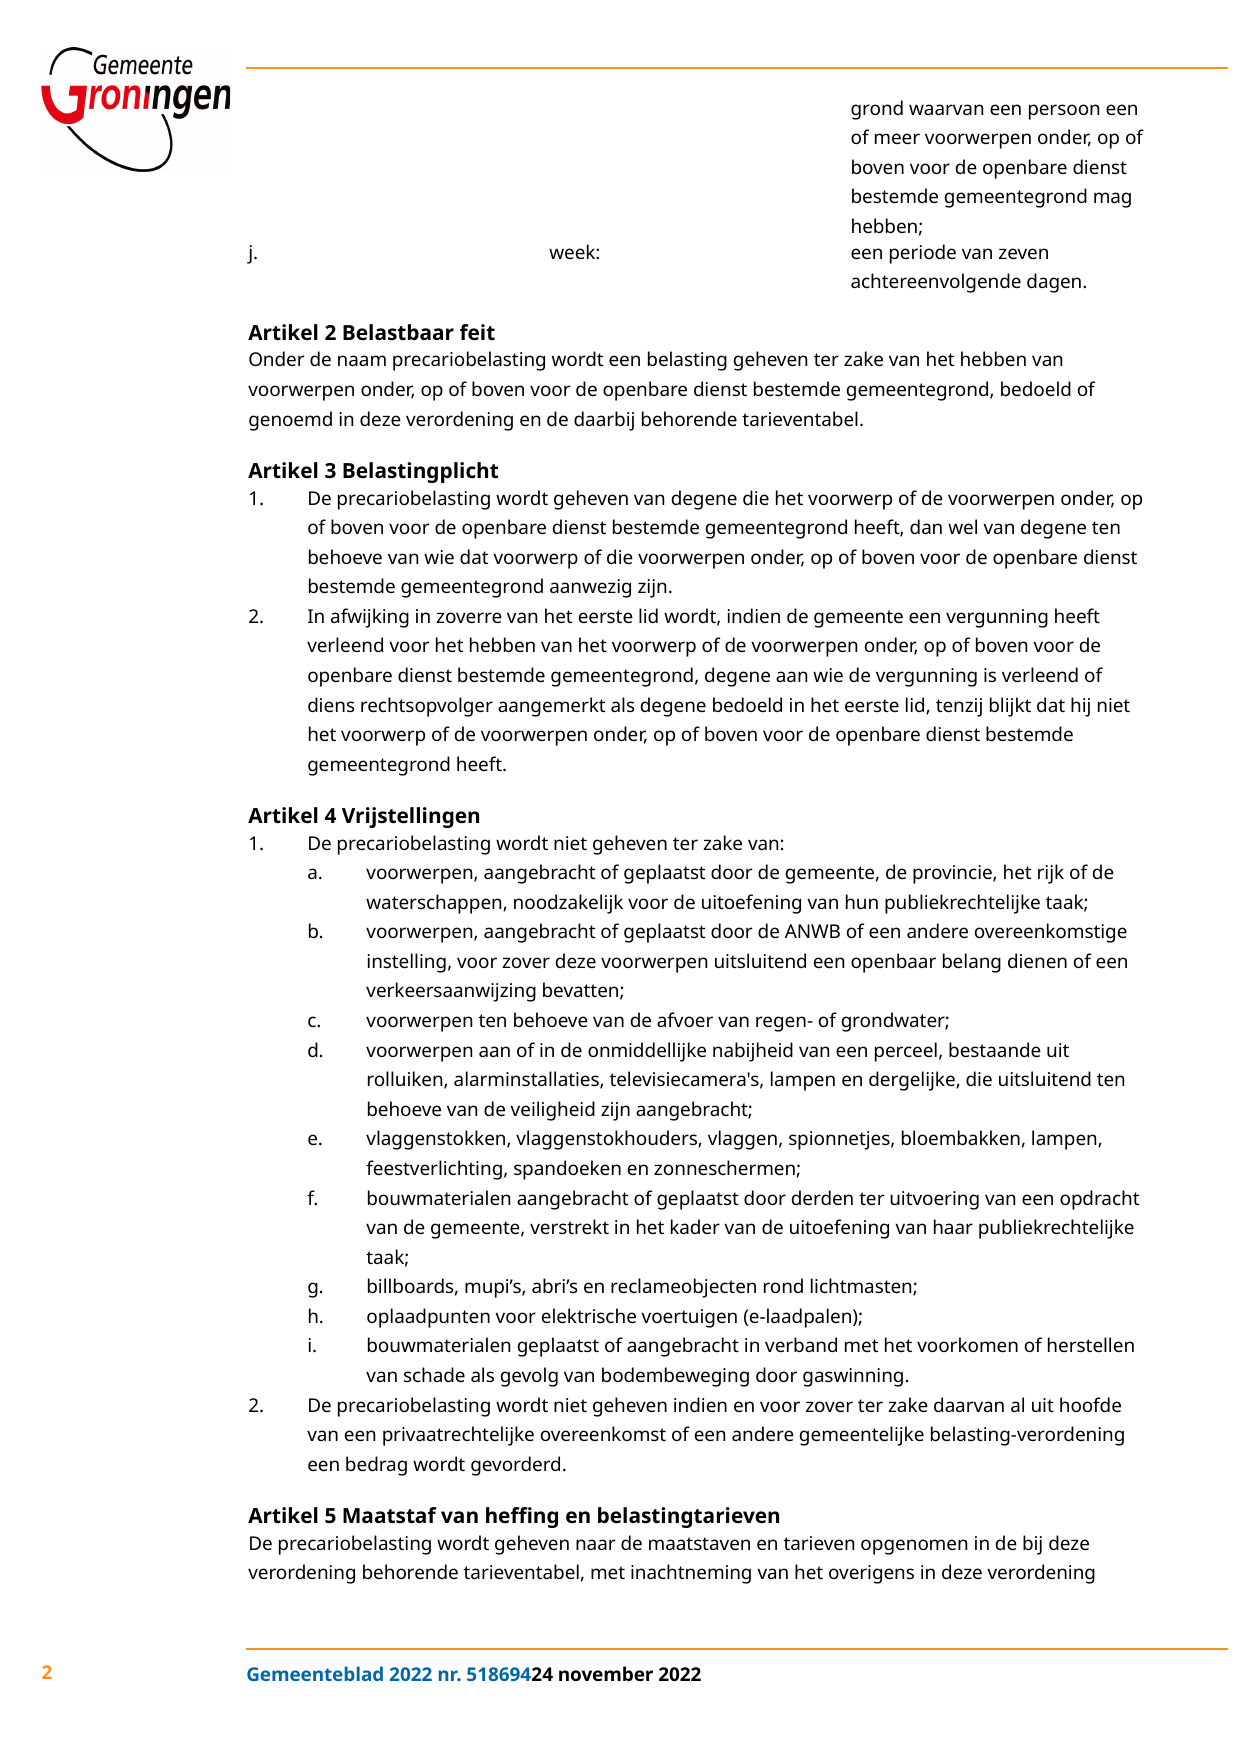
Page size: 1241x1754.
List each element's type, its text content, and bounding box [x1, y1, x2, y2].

text Artikel 5 Maatstaf van heffing en belastingtarieven [248, 1501, 1152, 1530]
list De precariobelasting wordt niet geheven indien en voor zover ter zake daarvan al uit hoofde van een privaatrechtelijke overeenkomst of een andere gemeentelijke belasting-verordening een bedrag wordt gevorderd. [248, 1392, 1152, 1477]
picture [41, 47, 231, 172]
list billboards, mupi’s, abri’s en reclameobjecten rond lichtmasten; [307, 1273, 1152, 1299]
table_cell j. [248, 239, 549, 294]
text Onder de naam precariobelasting wordt een belasting geheven ter zake van het hebben van voorwerpen onder, op of boven voor de openbare dienst bestemde gemeentegrond, bedoeld of genoemd in deze verordening en de daarbij behorende tarieventabel. [248, 347, 1152, 432]
text Artikel 3 Belastingplicht [248, 456, 1152, 485]
table_cell [549, 95, 850, 239]
list oplaadpunten voor elektrische voertuigen (e-laadpalen); [307, 1303, 1152, 1329]
text De precariobelasting wordt geheven naar de maatstaven en tarieven opgenomen in de bij deze verordening behorende tarieventabel, met inachtneming van het overigens in deze verordening [248, 1530, 1152, 1585]
text Artikel 2 Belastbaar feit [248, 318, 1152, 347]
table_cell [248, 95, 549, 239]
list vlaggenstokken, vlaggenstokhouders, vlaggen, spionnetjes, bloembakken, lampen, feestverlichting, spandoeken en zonneschermen; [307, 1126, 1152, 1181]
list De precariobelasting wordt niet geheven ter zake van: [248, 830, 1152, 856]
table_cell een periode van zeven achtereenvolgende dagen. [850, 239, 1152, 294]
list voorwerpen aan of in de onmiddellijke nabijheid van een perceel, bestaande uit rolluiken, alarminstallaties, televisiecamera's, lampen en dergelijke, die uitsluitend ten behoeve van de veiligheid zijn aangebracht; [307, 1037, 1152, 1122]
text Artikel 4 Vrijstellingen [248, 801, 1152, 830]
list voorwerpen, aangebracht of geplaatst door de ANWB of een andere overeenkomstige instelling, voor zover deze voorwerpen uitsluitend een openbaar belang dienen of een verkeersaanwijzing bevatten; [307, 918, 1152, 1003]
table_cell grond waarvan een persoon een of meer voorwerpen onder, op of boven voor de openbare dienst bestemde gemeentegrond mag hebben; [850, 95, 1152, 239]
list De precariobelasting wordt geheven van degene die het voorwerp of de voorwerpen onder, op of boven voor de openbare dienst bestemde gemeentegrond heeft, dan wel van degene ten behoeve van wie dat voorwerp of die voorwerpen onder, op of boven voor de openbare dienst bestemde gemeentegrond aanwezig zijn. [248, 485, 1152, 599]
list bouwmaterialen aangebracht of geplaatst door derden ter uitvoering van een opdracht van de gemeente, verstrekt in het kader van de uitoefening van haar publiekrechtelijke taak; [307, 1185, 1152, 1270]
list voorwerpen, aangebracht of geplaatst door de gemeente, de provincie, het rijk of de waterschappen, noodzakelijk voor de uitoefening van hun publiekrechtelijke taak; [307, 859, 1152, 915]
list voorwerpen ten behoeve van de afvoer van regen- of grondwater; [307, 1007, 1152, 1033]
list bouwmaterialen geplaatst of aangebracht in verband met het voorkomen of herstellen van schade als gevolg van bodembeweging door gaswinning. [307, 1333, 1152, 1388]
table_cell week: [549, 239, 850, 294]
list In afwijking in zoverre van het eerste lid wordt, indien de gemeente een vergunning heeft verleend voor het hebben van het voorwerp of de voorwerpen onder, op of boven voor de openbare dienst bestemde gemeentegrond, degene aan wie de vergunning is verleend of diens rechtsopvolger aangemerkt als degene bedoeld in het eerste lid, tenzij blijkt dat hij niet het voorwerp of de voorwerpen onder, op of boven voor de openbare dienst bestemde gemeentegrond heeft. [248, 603, 1152, 777]
